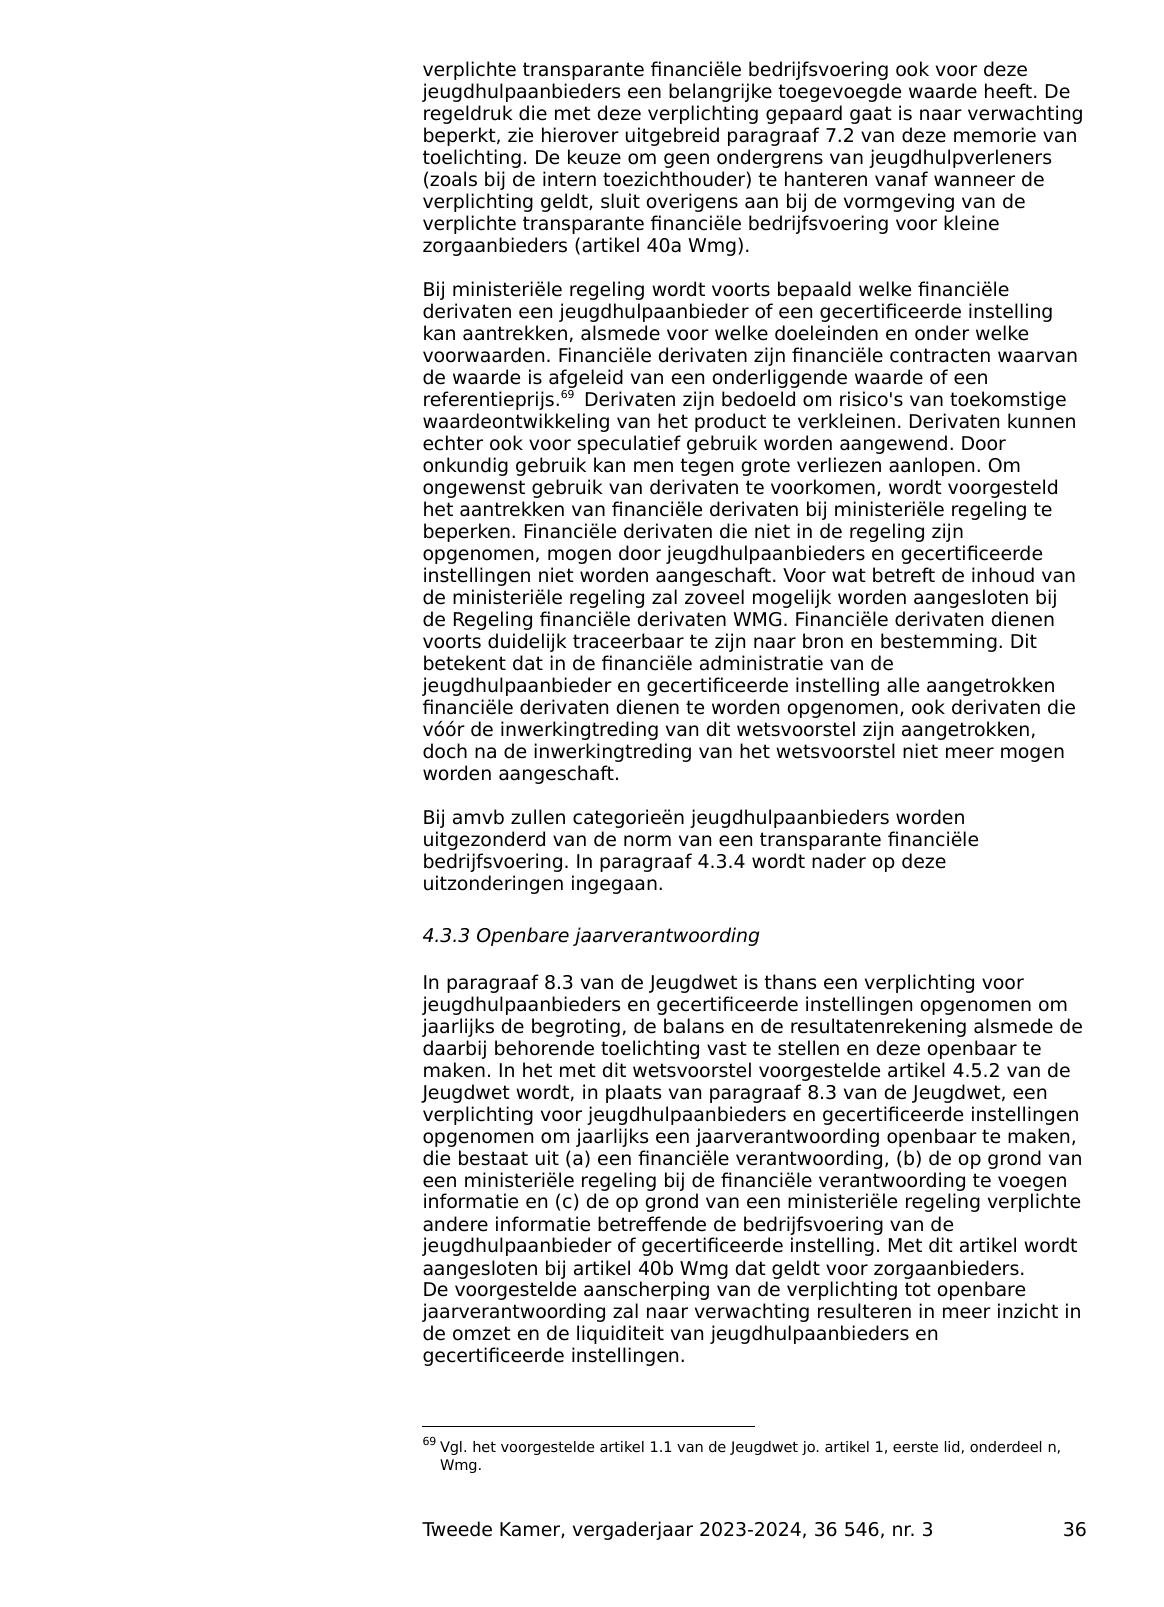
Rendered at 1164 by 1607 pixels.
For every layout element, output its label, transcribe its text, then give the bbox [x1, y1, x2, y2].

text verplichte transparante financiële bedrijfsvoering ook voor deze jeugdhulpaanbieders een belangrijke toegevoegde waarde heeft. De regeldruk die met deze verplichting gepaard gaat is naar verwachting beperkt, zie hierover uitgebreid paragraaf 7.2 van deze memorie van toelichting. De keuze om geen ondergrens van jeugdhulpverleners (zoals bij de intern toezichthouder) te hanteren vanaf wanneer de verplichting geldt, sluit overigens aan bij de vormgeving van de verplichte transparante financiële bedrijfsvoering voor kleine zorgaanbieders (artikel 40a Wmg). [422, 59, 1087, 257]
subtitle 4.3.3 Openbare jaarverantwoording [422, 925, 1087, 947]
text Bij amvb zullen categorieën jeugdhulpaanbieders worden uitgezonderd van de norm van een transparante financiële bedrijfsvoering. In paragraaf 4.3.4 wordt nader op deze uitzonderingen ingegaan. [422, 807, 1087, 895]
text Bij ministeriële regeling wordt voorts bepaald welke financiële derivaten een jeugdhulpaanbieder of een gecertificeerde instelling kan aantrekken, alsmede voor welke doeleinden en onder welke voorwaarden. Financiële derivaten zijn financiële contracten waarvan de waarde is afgeleid van een onderliggende waarde of een referentieprijs. Derivaten zijn bedoeld om risico's van toekomstige waardeontwikkeling van het product te verkleinen. Derivaten kunnen echter ook voor speculatief gebruik worden aangewend. Door onkundig gebruik kan men tegen grote verliezen aanlopen. Om ongewenst gebruik van derivaten te voorkomen, wordt voorgesteld het aantrekken van financiële derivaten bij ministeriële regeling te beperken. Financiële derivaten die niet in de regeling zijn opgenomen, mogen door jeugdhulpaanbieders en gecertificeerde instellingen niet worden aangeschaft. Voor wat betreft de inhoud van de ministeriële regeling zal zoveel mogelijk worden aangesloten bij de Regeling financiële derivaten WMG. Financiële derivaten dienen voorts duidelijk traceerbaar te zijn naar bron en bestemming. Dit betekent dat in de financiële administratie van de jeugdhulpaanbieder en gecertificeerde instelling alle aangetrokken financiële derivaten dienen te worden opgenomen, ook derivaten die vóór de inwerkingtreding van dit wetsvoorstel zijn aangetrokken, doch na de inwerkingtreding van het wetsvoorstel niet meer mogen worden aangeschaft. [422, 279, 1087, 784]
text In paragraaf 8.3 van de Jeugdwet is thans een verplichting voor jeugdhulpaanbieders en gecertificeerde instellingen opgenomen om jaarlijks de begroting, de balans en de resultatenrekening alsmede de daarbij behorende toelichting vast te stellen en deze openbaar te maken. In het met dit wetsvoorstel voorgestelde artikel 4.5.2 van de Jeugdwet wordt, in plaats van paragraaf 8.3 van de Jeugdwet, een verplichting voor jeugdhulpaanbieders en gecertificeerde instellingen opgenomen om jaarlijks een jaarverantwoording openbaar te maken, die bestaat uit (a) een financiële verantwoording, (b) de op grond van een ministeriële regeling bij de financiële verantwoording te voegen informatie en (c) de op grond van een ministeriële regeling verplichte andere informatie betreffende de bedrijfsvoering van de jeugdhulpaanbieder of gecertificeerde instelling. Met dit artikel wordt aangesloten bij artikel 40b Wmg dat geldt voor zorgaanbieders. [422, 972, 1087, 1279]
text Vgl. het voorgestelde artikel 1.1 van de Jeugdwet jo. artikel 1, eerste lid, onderdeel n, Wmg. [422, 1435, 1087, 1474]
text De voorgestelde aanscherping van de verplichting tot openbare jaarverantwoording zal naar verwachting resulteren in meer inzicht in de omzet en de liquiditeit van jeugdhulpaanbieders en gecertificeerde instellingen. [422, 1279, 1087, 1367]
